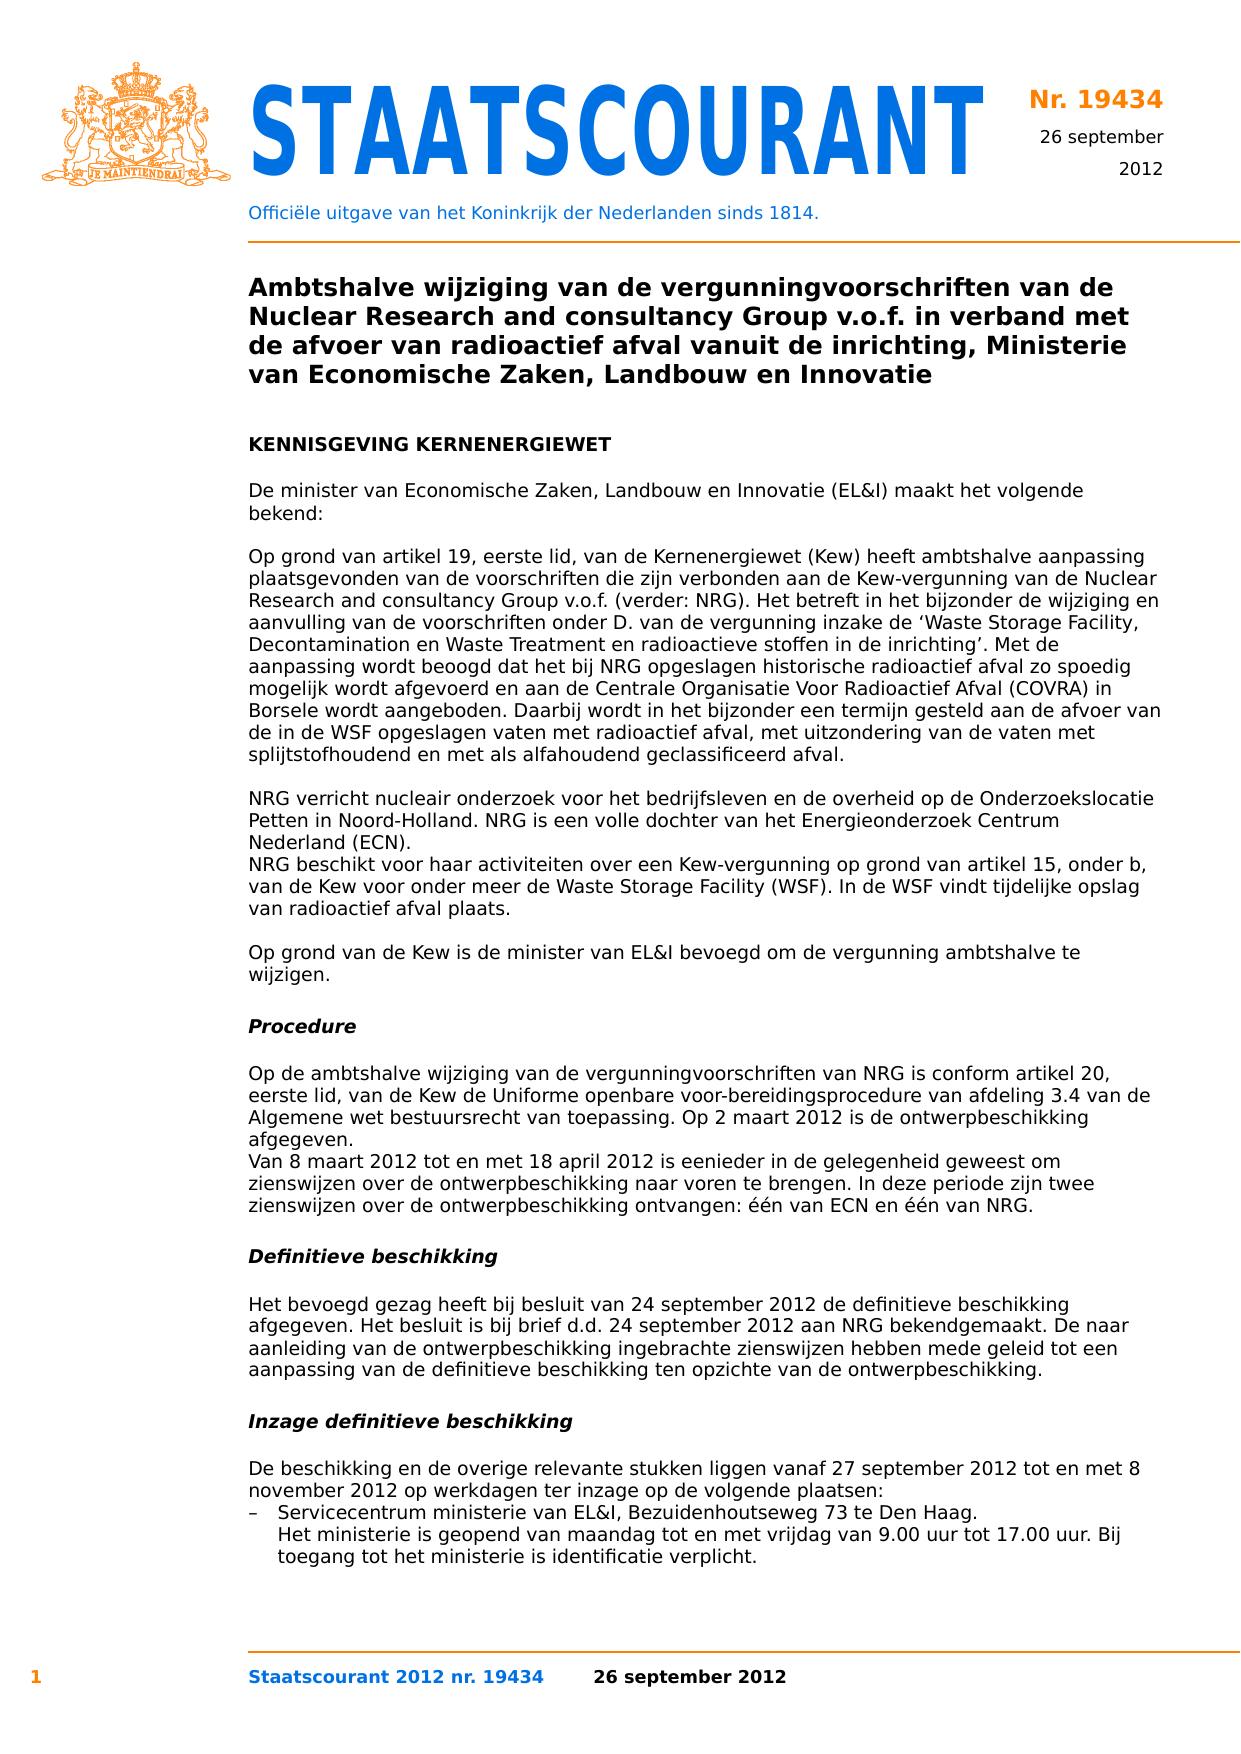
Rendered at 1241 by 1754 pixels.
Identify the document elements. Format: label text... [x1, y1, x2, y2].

text Het ministerie is geopend van maandag tot en met vrijdag van 9.00 uur tot 17.00 uur. Bij toegang tot het ministerie is identificatie verplicht. [277, 1524, 1163, 1568]
subtitle Inzage definitieve beschikking [248, 1411, 1163, 1433]
text – Servicecentrum ministerie van EL&I, Bezuidenhoutseweg 73 te Den Haag. [248, 1502, 1163, 1524]
table_header Nr. 19434 [998, 62, 1240, 121]
subtitle Definitieve beschikking [248, 1246, 1163, 1268]
table_header [25, 62, 248, 241]
text De minister van Economische Zaken, Landbouw en Innovatie (EL&I) maakt het volgende bekend: [248, 480, 1163, 524]
table_header STAATSCOURANT [248, 62, 998, 203]
table_cell 26 september [998, 121, 1240, 153]
table_cell Officiële uitgave van het Koninkrijk der Nederlanden sinds 1814. [248, 203, 1240, 241]
text NRG beschikt voor haar activiteiten over een Kew-vergunning op grond van artikel 15, onder b, van de Kew voor onder meer de Waste Storage Facility (WSF). In de WSF vindt tijdelijke opslag van radioactief afval plaats. [248, 854, 1163, 920]
text Van 8 maart 2012 tot en met 18 april 2012 is eenieder in de gelegenheid geweest om zienswijzen over de ontwerpbeschikking naar voren te brengen. In deze periode zijn twee zienswijzen over de ontwerpbeschikking ontvangen: één van ECN en één van NRG. [248, 1151, 1163, 1216]
subtitle KENNISGEVING KERNENERGIEWET [248, 433, 1163, 455]
table_cell 2012 [998, 153, 1240, 203]
text Op grond van de Kew is de minister van EL&I bevoegd om de vergunning ambtshalve te wijzigen. [248, 942, 1163, 986]
subtitle Ambtshalve wijziging van de vergunningvoorschriften van de Nuclear Research and consultancy Group v.o.f. in verband met de afvoer van radioactief afval vanuit de inrichting, Ministerie van Economische Zaken, Landbouw en Innovatie [248, 273, 1163, 390]
text Het bevoegd gezag heeft bij besluit van 24 september 2012 de definitieve beschikking afgegeven. Het besluit is bij brief d.d. 24 september 2012 aan NRG bekendgemaakt. De naar aanleiding van de ontwerpbeschikking ingebrachte zienswijzen hebben mede geleid tot een aanpassing van de definitieve beschikking ten opzichte van de ontwerpbeschikking. [248, 1293, 1163, 1381]
text Op de ambtshalve wijziging van de vergunningvoorschriften van NRG is conform artikel 20, eerste lid, van de Kew de Uniforme openbare voor-bereidingsprocedure van afdeling 3.4 van de Algemene wet bestuursrecht van toepassing. Op 2 maart 2012 is de ontwerpbeschikking afgegeven. [248, 1063, 1163, 1151]
text Op grond van artikel 19, eerste lid, van de Kernenergiewet (Kew) heeft ambtshalve aanpassing plaatsgevonden van de voorschriften die zijn verbonden aan de Kew-vergunning van de Nuclear Research and consultancy Group v.o.f. (verder: NRG). Het betreft in het bijzonder de wijziging en aanvulling van de voorschriften onder D. van de vergunning inzake de ‘Waste Storage Facility, Decontamination en Waste Treatment en radioactieve stoffen in de inrichting’. Met de aanpassing wordt beoogd dat het bij NRG opgeslagen historische radioactief afval zo spoedig mogelijk wordt afgevoerd en aan de Centrale Organisatie Voor Radioactief Afval (COVRA) in Borsele wordt aangeboden. Daarbij wordt in het bijzonder een termijn gesteld aan de afvoer van de in de WSF opgeslagen vaten met radioactief afval, met uitzondering van de vaten met splijtstofhoudend en met als alfahoudend geclassificeerd afval. [248, 546, 1163, 766]
text NRG verricht nucleair onderzoek voor het bedrijfsleven en de overheid op de Onderzoekslocatie Petten in Noord-Holland. NRG is een volle dochter van het Energieonderzoek Centrum Nederland (ECN). [248, 788, 1163, 854]
text De beschikking en de overige relevante stukken liggen vanaf 27 september 2012 tot en met 8 november 2012 op werkdagen ter inzage op de volgende plaatsen: [248, 1458, 1163, 1502]
picture [41, 62, 231, 186]
subtitle Procedure [248, 1016, 1163, 1038]
